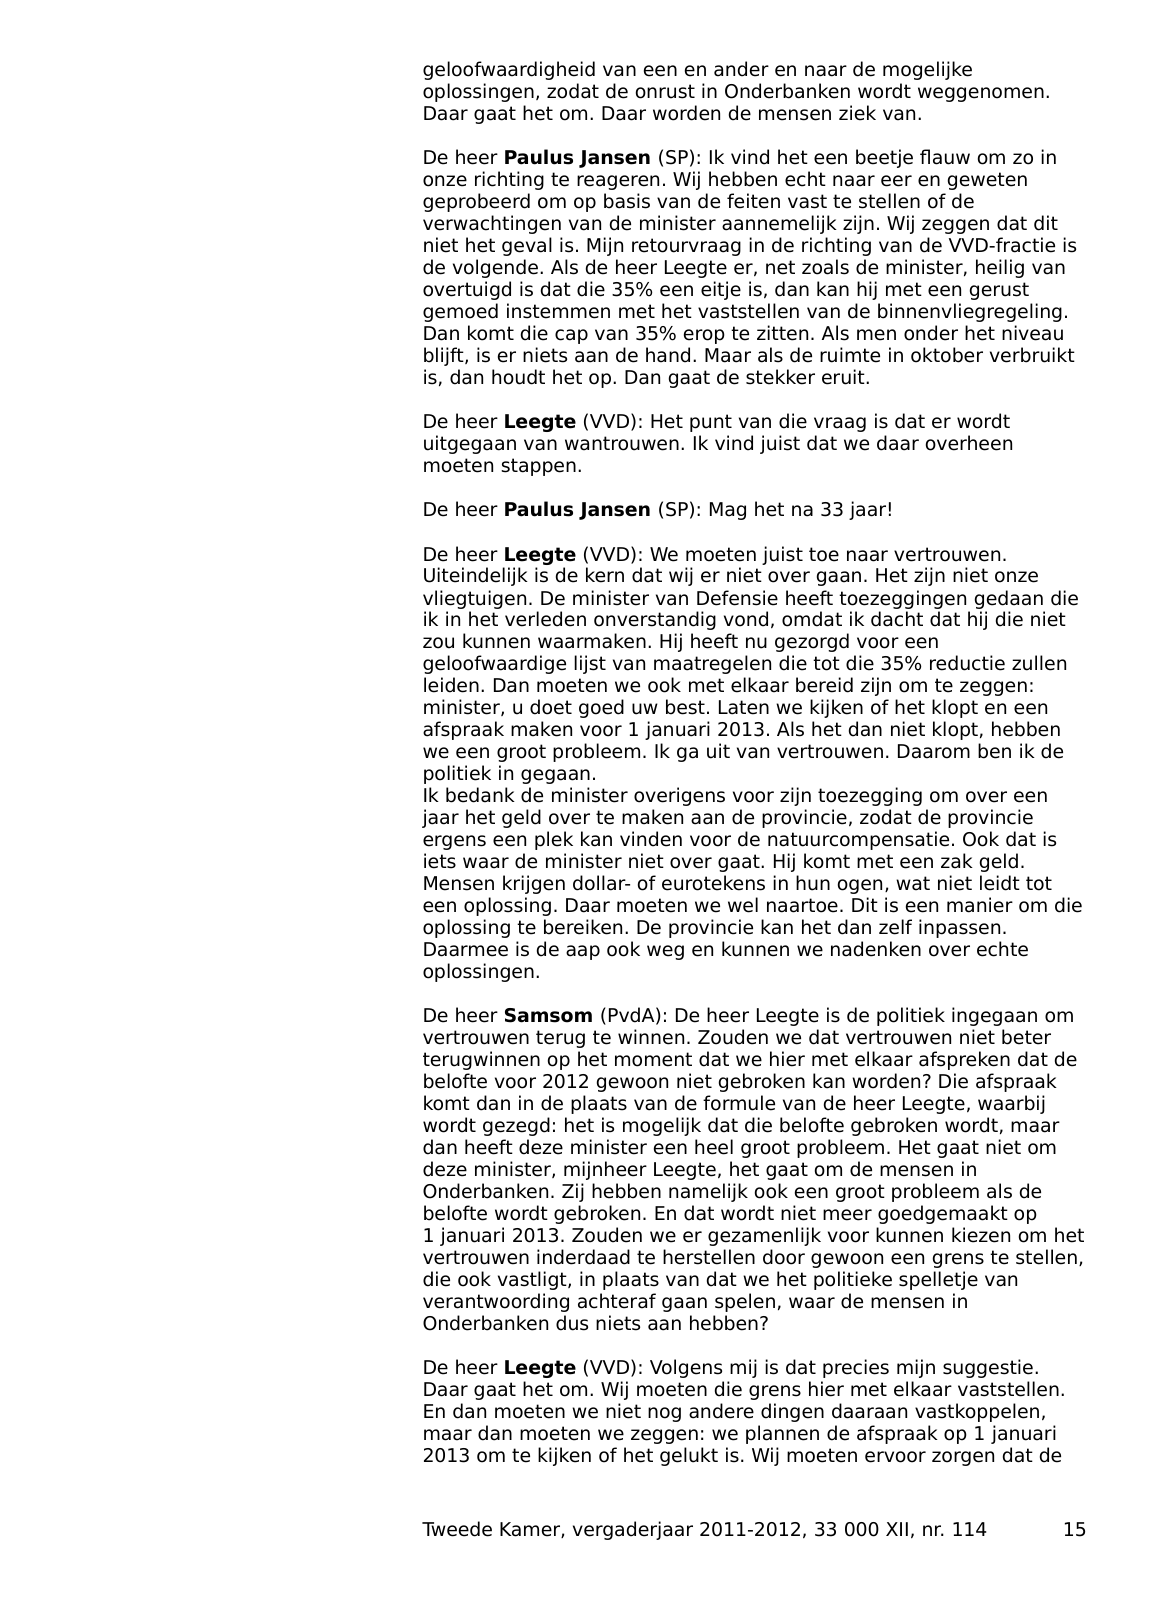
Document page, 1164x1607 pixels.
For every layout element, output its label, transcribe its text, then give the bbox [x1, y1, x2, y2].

text De heer Leegte (VVD): We moeten juist toe naar vertrouwen. Uiteindelijk is de kern dat wij er niet over gaan. Het zijn niet onze vliegtuigen. De minister van Defensie heeft toezeggingen gedaan die ik in het verleden onverstandig vond, omdat ik dacht dat hij die niet zou kunnen waarmaken. Hij heeft nu gezorgd voor een geloofwaardige lijst van maatregelen die tot die 35% reductie zullen leiden. Dan moeten we ook met elkaar bereid zijn om te zeggen: minister, u doet goed uw best. Laten we kijken of het klopt en een afspraak maken voor 1 januari 2013. Als het dan niet klopt, hebben we een groot probleem. Ik ga uit van vertrouwen. Daarom ben ik de politiek in gegaan. [422, 543, 1087, 785]
text De heer Leegte (VVD): Volgens mij is dat precies mijn suggestie. Daar gaat het om. Wij moeten die grens hier met elkaar vaststellen. En dan moeten we niet nog andere dingen daaraan vastkoppelen, maar dan moeten we zeggen: we plannen de afspraak op 1 januari 2013 om te kijken of het gelukt is. Wij moeten ervoor zorgen dat de [422, 1357, 1087, 1467]
text geloofwaardigheid van een en ander en naar de mogelijke oplossingen, zodat de onrust in Onderbanken wordt weggenomen. Daar gaat het om. Daar worden de mensen ziek van. [422, 59, 1087, 125]
text Ik bedank de minister overigens voor zijn toezegging om over een jaar het geld over te maken aan de provincie, zodat de provincie ergens een plek kan vinden voor de natuurcompensatie. Ook dat is iets waar de minister niet over gaat. Hij komt met een zak geld. Mensen krijgen dollar- of eurotekens in hun ogen, wat niet leidt tot een oplossing. Daar moeten we wel naartoe. Dit is een manier om die oplossing te bereiken. De provincie kan het dan zelf inpassen. Daarmee is de aap ook weg en kunnen we nadenken over echte oplossingen. [422, 785, 1087, 983]
text De heer Samsom (PvdA): De heer Leegte is de politiek ingegaan om vertrouwen terug te winnen. Zouden we dat vertrouwen niet beter terugwinnen op het moment dat we hier met elkaar afspreken dat de belofte voor 2012 gewoon niet gebroken kan worden? Die afspraak komt dan in de plaats van de formule van de heer Leegte, waarbij wordt gezegd: het is mogelijk dat die belofte gebroken wordt, maar dan heeft deze minister een heel groot probleem. Het gaat niet om deze minister, mijnheer Leegte, het gaat om de mensen in Onderbanken. Zij hebben namelijk ook een groot probleem als de belofte wordt gebroken. En dat wordt niet meer goedgemaakt op 1 januari 2013. Zouden we er gezamenlijk voor kunnen kiezen om het vertrouwen inderdaad te herstellen door gewoon een grens te stellen, die ook vastligt, in plaats van dat we het politieke spelletje van verantwoording achteraf gaan spelen, waar de mensen in Onderbanken dus niets aan hebben? [422, 1005, 1087, 1335]
text De heer Paulus Jansen (SP): Ik vind het een beetje flauw om zo in onze richting te reageren. Wij hebben echt naar eer en geweten geprobeerd om op basis van de feiten vast te stellen of de verwachtingen van de minister aannemelijk zijn. Wij zeggen dat dit niet het geval is. Mijn retourvraag in de richting van de VVD-fractie is de volgende. Als de heer Leegte er, net zoals de minister, heilig van overtuigd is dat die 35% een eitje is, dan kan hij met een gerust gemoed instemmen met het vaststellen van de binnenvliegregeling. Dan komt die cap van 35% erop te zitten. Als men onder het niveau blijft, is er niets aan de hand. Maar als de ruimte in oktober verbruikt is, dan houdt het op. Dan gaat de stekker eruit. [422, 147, 1087, 389]
text De heer Paulus Jansen (SP): Mag het na 33 jaar! [422, 499, 1087, 521]
text De heer Leegte (VVD): Het punt van die vraag is dat er wordt uitgegaan van wantrouwen. Ik vind juist dat we daar overheen moeten stappen. [422, 411, 1087, 477]
